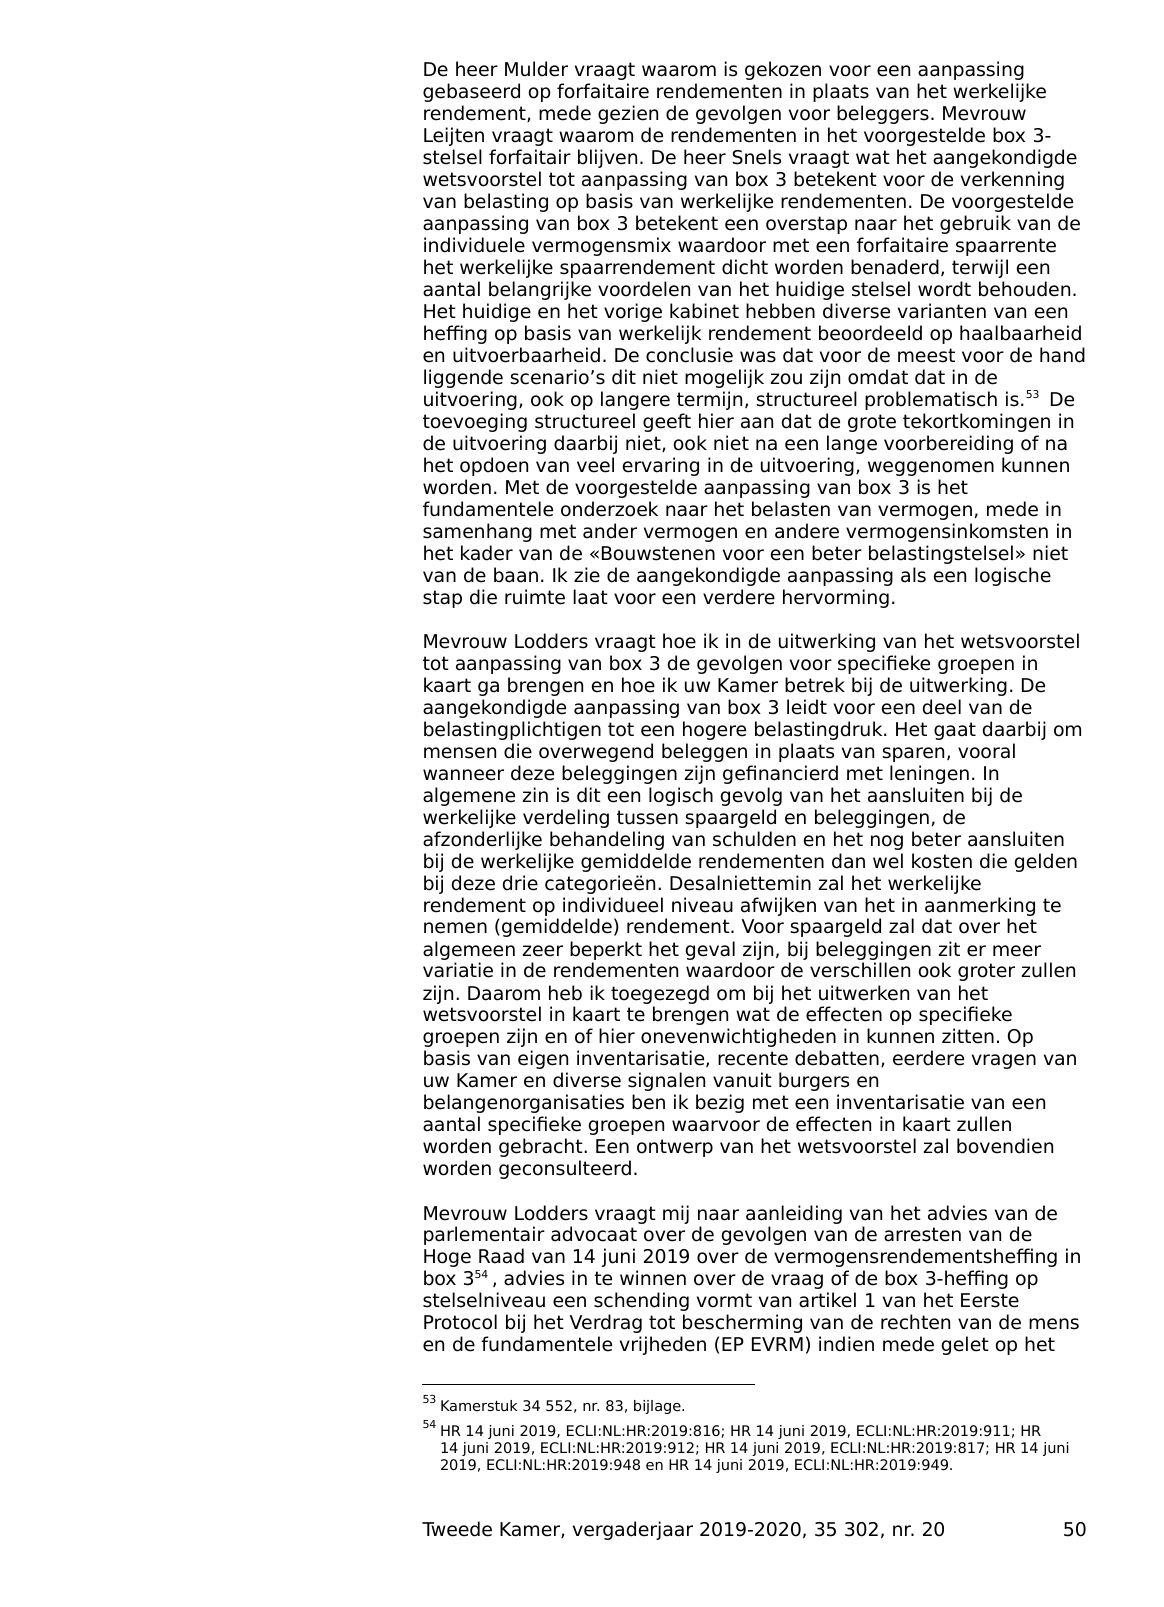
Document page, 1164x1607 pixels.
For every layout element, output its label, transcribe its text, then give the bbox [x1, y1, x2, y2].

text Mevrouw Lodders vraagt mij naar aanleiding van het advies van de parlementair advocaat over de gevolgen van de arresten van de Hoge Raad van 14 juni 2019 over de vermogensrendementsheffing in box 3, advies in te winnen over de vraag of de box 3-heffing op stelselniveau een schending vormt van artikel 1 van het Eerste Protocol bij het Verdrag tot bescherming van de rechten van de mens en de fundamentele vrijheden (EP EVRM) indien mede gelet op het [422, 1202, 1087, 1356]
text De heer Mulder vraagt waarom is gekozen voor een aanpassing gebaseerd op forfaitaire rendementen in plaats van het werkelijke rendement, mede gezien de gevolgen voor beleggers. Mevrouw Leijten vraagt waarom de rendementen in het voorgestelde box 3-stelsel forfaitair blijven. De heer Snels vraagt wat het aangekondigde wetsvoorstel tot aanpassing van box 3 betekent voor de verkenning van belasting op basis van werkelijke rendementen. De voorgestelde aanpassing van box 3 betekent een overstap naar het gebruik van de individuele vermogensmix waardoor met een forfaitaire spaarrente het werkelijke spaarrendement dicht worden benaderd, terwijl een aantal belangrijke voordelen van het huidige stelsel wordt behouden. Het huidige en het vorige kabinet hebben diverse varianten van een heffing op basis van werkelijk rendement beoordeeld op haalbaarheid en uitvoerbaarheid. De conclusie was dat voor de meest voor de hand liggende scenario’s dit niet mogelijk zou zijn omdat dat in de uitvoering, ook op langere termijn, structureel problematisch is. De toevoeging structureel geeft hier aan dat de grote tekortkomingen in de uitvoering daarbij niet, ook niet na een lange voorbereiding of na het opdoen van veel ervaring in de uitvoering, weggenomen kunnen worden. Met de voorgestelde aanpassing van box 3 is het fundamentele onderzoek naar het belasten van vermogen, mede in samenhang met ander vermogen en andere vermogensinkomsten in het kader van de «Bouwstenen voor een beter belastingstelsel» niet van de baan. Ik zie de aangekondigde aanpassing als een logische stap die ruimte laat voor een verdere hervorming. [422, 59, 1087, 608]
text HR 14 juni 2019, ECLI:NL:HR:2019:816; HR 14 juni 2019, ECLI:NL:HR:2019:911; HR 14 juni 2019, ECLI:NL:HR:2019:912; HR 14 juni 2019, ECLI:NL:HR:2019:817; HR 14 juni 2019, ECLI:NL:HR:2019:948 en HR 14 juni 2019, ECLI:NL:HR:2019:949. [422, 1418, 1087, 1474]
text Kamerstuk 34 552, nr. 83, bijlage. [422, 1393, 1087, 1416]
text Mevrouw Lodders vraagt hoe ik in de uitwerking van het wetsvoorstel tot aanpassing van box 3 de gevolgen voor specifieke groepen in kaart ga brengen en hoe ik uw Kamer betrek bij de uitwerking. De aangekondigde aanpassing van box 3 leidt voor een deel van de belastingplichtigen tot een hogere belastingdruk. Het gaat daarbij om mensen die overwegend beleggen in plaats van sparen, vooral wanneer deze beleggingen zijn gefinancierd met leningen. In algemene zin is dit een logisch gevolg van het aansluiten bij de werkelijke verdeling tussen spaargeld en beleggingen, de afzonderlijke behandeling van schulden en het nog beter aansluiten bij de werkelijke gemiddelde rendementen dan wel kosten die gelden bij deze drie categorieën. Desalniettemin zal het werkelijke rendement op individueel niveau afwijken van het in aanmerking te nemen (gemiddelde) rendement. Voor spaargeld zal dat over het algemeen zeer beperkt het geval zijn, bij beleggingen zit er meer variatie in de rendementen waardoor de verschillen ook groter zullen zijn. Daarom heb ik toegezegd om bij het uitwerken van het wetsvoorstel in kaart te brengen wat de effecten op specifieke groepen zijn en of hier onevenwichtigheden in kunnen zitten. Op basis van eigen inventarisatie, recente debatten, eerdere vragen van uw Kamer en diverse signalen vanuit burgers en belangenorganisaties ben ik bezig met een inventarisatie van een aantal specifieke groepen waarvoor de effecten in kaart zullen worden gebracht. Een ontwerp van het wetsvoorstel zal bovendien worden geconsulteerd. [422, 631, 1087, 1180]
